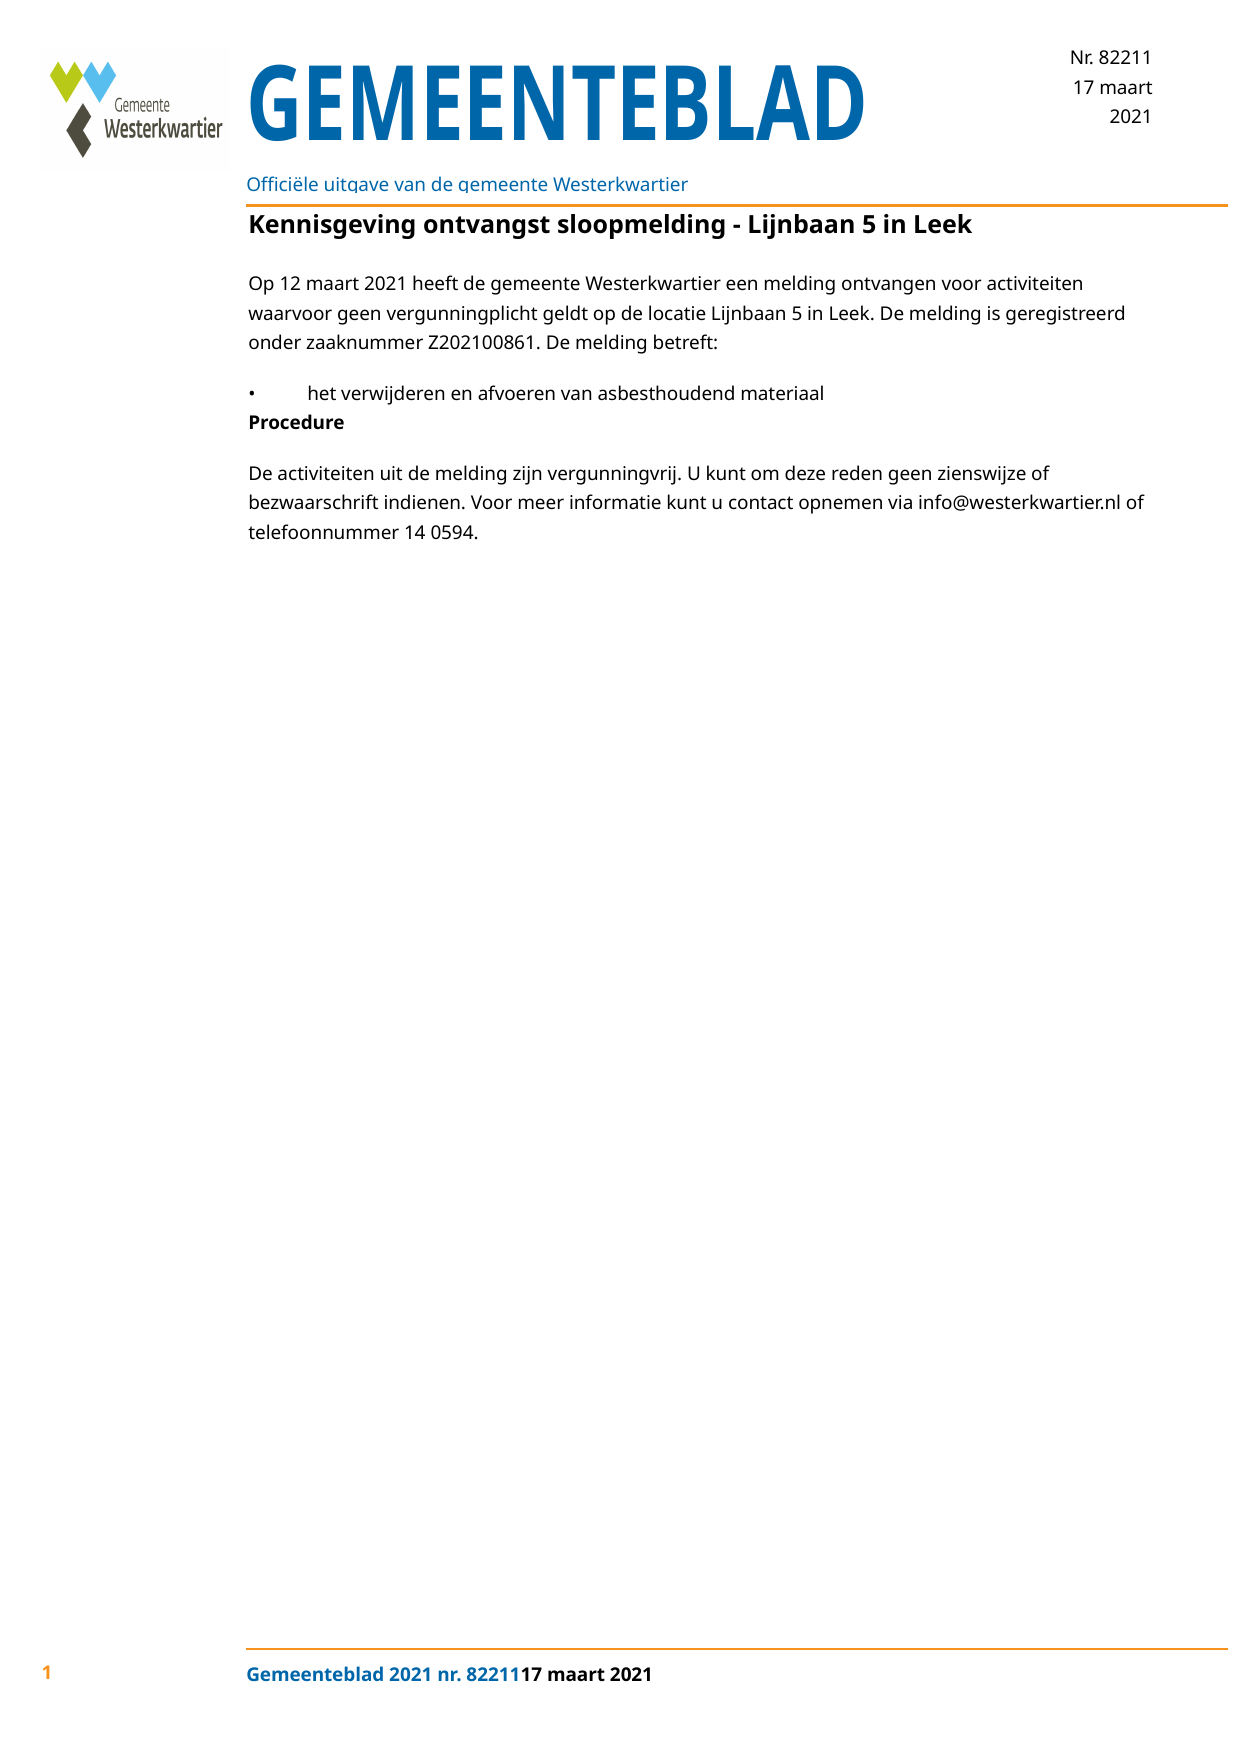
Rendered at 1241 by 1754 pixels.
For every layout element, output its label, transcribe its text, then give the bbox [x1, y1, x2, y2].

text De activiteiten uit de melding zijn vergunningvrij. U kunt om deze reden geen zienswijze of bezwaarschrift indienen. Voor meer informatie kunt u contact opnemen via info@westerkwartier.nl of telefoonnummer 14 0594. [248, 460, 1152, 545]
text Op 12 maart 2021 heeft de gemeente Westerkwartier een melding ontvangen voor activiteiten waarvoor geen vergunningplicht geldt op de locatie Lijnbaan 5 in Leek. De melding is geregistreerd onder zaaknummer Z202100861. De melding betreft: [248, 270, 1152, 355]
picture [41, 47, 231, 172]
list het verwijderen en afvoeren van asbesthoudend materiaal [248, 380, 1152, 406]
text Procedure [248, 409, 1152, 435]
text Kennisgeving ontvangst sloopmelding - Lijnbaan 5 in Leek [248, 207, 1152, 241]
